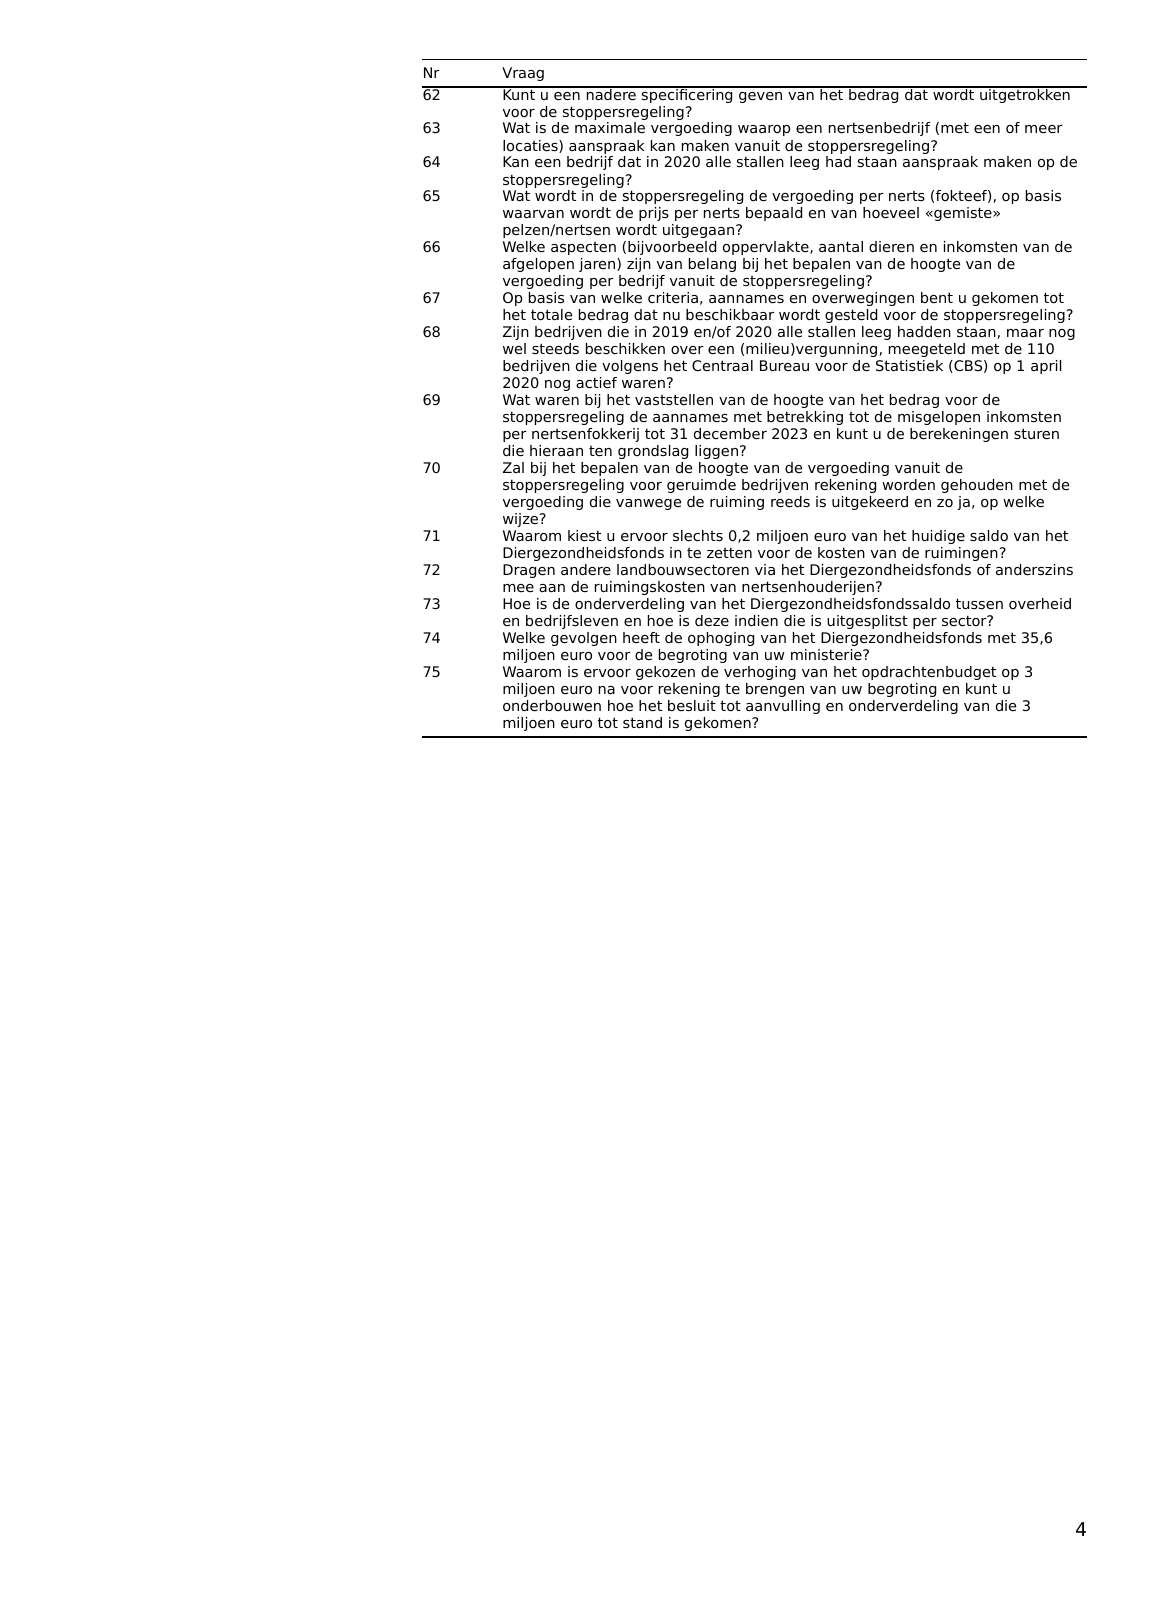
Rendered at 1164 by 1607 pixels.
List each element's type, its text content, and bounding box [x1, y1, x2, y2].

table_cell 74 [422, 630, 496, 664]
table_cell Wat wordt in de stoppersregeling de vergoeding per nerts (fokteef), op basis waarvan wordt de prijs per nerts bepaald en van hoeveel «gemiste» pelzen/nertsen wordt uitgegaan? [496, 188, 1087, 239]
table_cell Welke gevolgen heeft de ophoging van het Diergezondheidsfonds met 35,6 miljoen euro voor de begroting van uw ministerie? [496, 630, 1087, 664]
table_cell 71 [422, 528, 496, 562]
table_cell 64 [422, 154, 496, 188]
table_cell Wat waren bij het vaststellen van de hoogte van het bedrag voor de stoppersregeling de aannames met betrekking tot de misgelopen inkomsten per nertsenfokkerij tot 31 december 2023 en kunt u de berekeningen sturen die hieraan ten grondslag liggen? [496, 392, 1087, 460]
table_cell 75 [422, 664, 496, 736]
table_header Nr [422, 60, 496, 86]
table_cell 65 [422, 188, 496, 239]
table_cell 72 [422, 562, 496, 596]
table_cell Waarom is ervoor gekozen de verhoging van het opdrachtenbudget op 3 miljoen euro na voor rekening te brengen van uw begroting en kunt u onderbouwen hoe het besluit tot aanvulling en onderverdeling van die 3 miljoen euro tot stand is gekomen? [496, 664, 1087, 736]
table_cell Welke aspecten (bijvoorbeeld oppervlakte, aantal dieren en inkomsten van de afgelopen jaren) zijn van belang bij het bepalen van de hoogte van de vergoeding per bedrijf vanuit de stoppersregeling? [496, 239, 1087, 290]
table_cell Kunt u een nadere specificering geven van het bedrag dat wordt uitgetrokken voor de stoppersregeling? [496, 88, 1087, 120]
table_cell Zal bij het bepalen van de hoogte van de vergoeding vanuit de stoppersregeling voor geruimde bedrijven rekening worden gehouden met de vergoeding die vanwege de ruiming reeds is uitgekeerd en zo ja, op welke wijze? [496, 460, 1087, 528]
table_cell 63 [422, 120, 496, 154]
table_cell 70 [422, 460, 496, 528]
table_header Vraag [496, 60, 1087, 86]
table_cell Kan een bedrijf dat in 2020 alle stallen leeg had staan aanspraak maken op de stoppersregeling? [496, 154, 1087, 188]
table_cell Waarom kiest u ervoor slechts 0,2 miljoen euro van het huidige saldo van het Diergezondheidsfonds in te zetten voor de kosten van de ruimingen? [496, 528, 1087, 562]
table_cell 69 [422, 392, 496, 460]
table_cell Zijn bedrijven die in 2019 en/of 2020 alle stallen leeg hadden staan, maar nog wel steeds beschikken over een (milieu)vergunning, meegeteld met de 110 bedrijven die volgens het Centraal Bureau voor de Statistiek (CBS) op 1 april 2020 nog actief waren? [496, 324, 1087, 392]
table_cell 73 [422, 596, 496, 630]
table_cell Wat is de maximale vergoeding waarop een nertsenbedrijf (met een of meer locaties) aanspraak kan maken vanuit de stoppersregeling? [496, 120, 1087, 154]
table_cell Hoe is de onderverdeling van het Diergezondheidsfondssaldo tussen overheid en bedrijfsleven en hoe is deze indien die is uitgesplitst per sector? [496, 596, 1087, 630]
table_cell 62 [422, 88, 496, 120]
table_cell 67 [422, 290, 496, 324]
table_cell Op basis van welke criteria, aannames en overwegingen bent u gekomen tot het totale bedrag dat nu beschikbaar wordt gesteld voor de stoppersregeling? [496, 290, 1087, 324]
table_cell 68 [422, 324, 496, 392]
table_cell 66 [422, 239, 496, 290]
table_cell Dragen andere landbouwsectoren via het Diergezondheidsfonds of anderszins mee aan de ruimingskosten van nertsenhouderijen? [496, 562, 1087, 596]
